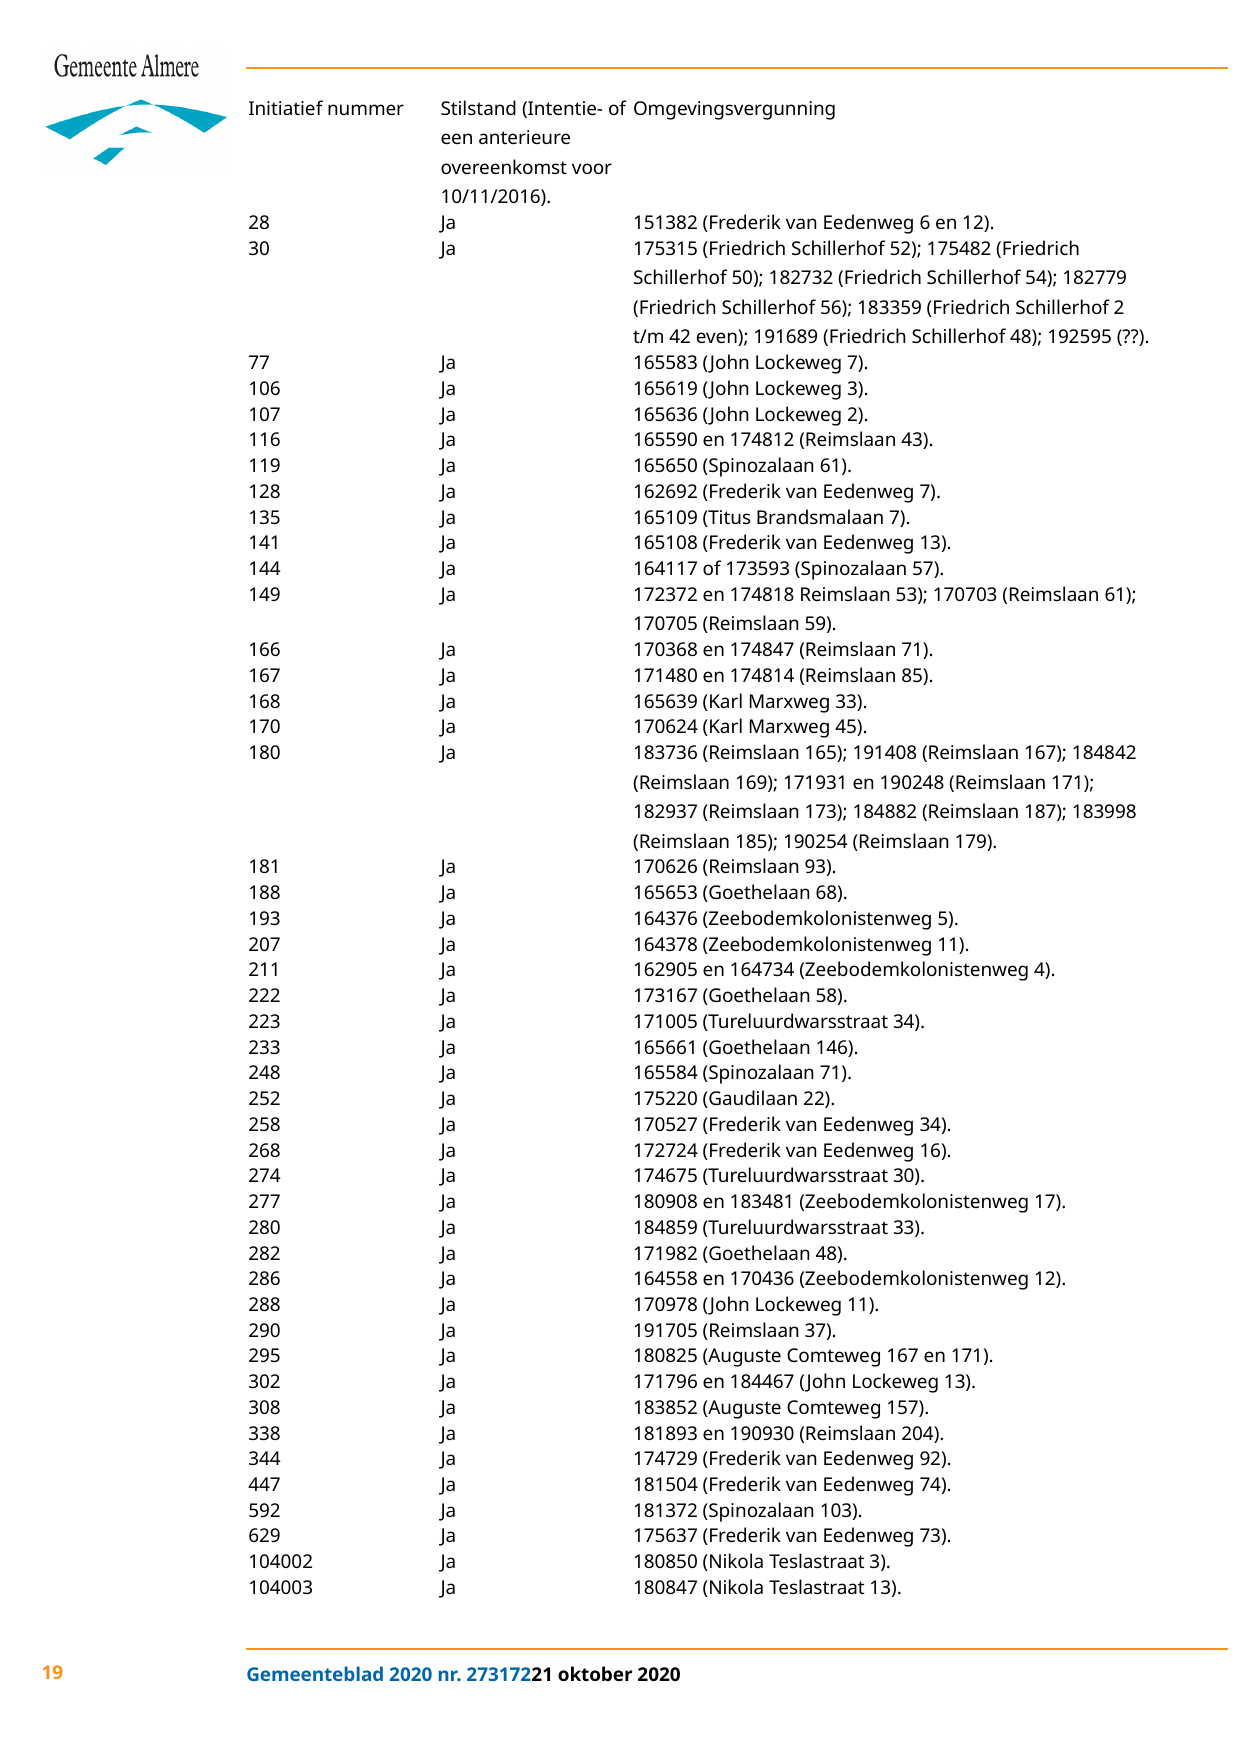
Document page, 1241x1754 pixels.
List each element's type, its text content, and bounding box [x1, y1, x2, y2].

table_cell 170626 (Reimslaan 93). [633, 854, 1152, 879]
table_cell Ja [440, 983, 633, 1008]
table_cell 165650 (Spinozalaan 61). [633, 453, 1152, 478]
table_cell 280 [248, 1214, 440, 1240]
table_cell 165653 (Goethelaan 68). [633, 880, 1152, 905]
table_cell 274 [248, 1163, 440, 1188]
table_cell 141 [248, 530, 440, 555]
table_cell Ja [440, 739, 633, 854]
table_cell Ja [440, 1111, 633, 1137]
table_cell Ja [440, 1497, 633, 1523]
table_cell Ja [440, 880, 633, 905]
table_cell 290 [248, 1317, 440, 1343]
table_cell Ja [440, 1446, 633, 1471]
table_cell 165661 (Goethelaan 146). [633, 1034, 1152, 1059]
table_cell Ja [440, 662, 633, 688]
table_cell 174675 (Tureluurdwarsstraat 30). [633, 1163, 1152, 1188]
table_cell 302 [248, 1368, 440, 1394]
table_cell 188 [248, 880, 440, 905]
table_cell 119 [248, 453, 440, 478]
table_cell 30 [248, 235, 440, 349]
table_cell Ja [440, 504, 633, 529]
table_cell 164117 of 173593 (Spinozalaan 57). [633, 555, 1152, 581]
table_cell Ja [440, 350, 633, 375]
table_cell 171982 (Goethelaan 48). [633, 1240, 1152, 1265]
table_cell 165619 (John Lockeweg 3). [633, 375, 1152, 401]
table_cell Ja [440, 401, 633, 427]
table_cell 162692 (Frederik van Eedenweg 7). [633, 478, 1152, 504]
table_cell 151382 (Frederik van Eedenweg 6 en 12). [633, 209, 1152, 235]
table_cell Ja [440, 1188, 633, 1214]
table_cell Ja [440, 478, 633, 504]
table_cell 144 [248, 555, 440, 581]
table_cell Ja [440, 530, 633, 555]
table_cell 180847 (Nikola Teslastraat 13). [633, 1574, 1152, 1600]
table_cell Ja [440, 1317, 633, 1343]
table_cell 180850 (Nikola Teslastraat 3). [633, 1549, 1152, 1574]
table_cell 181504 (Frederik van Eedenweg 74). [633, 1471, 1152, 1497]
table_cell Ja [440, 1034, 633, 1059]
table_cell Ja [440, 1420, 633, 1446]
table_cell 162905 en 164734 (Zeebodemkolonistenweg 4). [633, 957, 1152, 982]
picture [41, 47, 231, 172]
table_cell 233 [248, 1034, 440, 1059]
table_cell 149 [248, 581, 440, 636]
table_cell Ja [440, 427, 633, 452]
table_cell Ja [440, 1163, 633, 1188]
table_cell 170527 (Frederik van Eedenweg 34). [633, 1111, 1152, 1137]
table_cell Stilstand (Intentie- of een anterieure overeenkomst voor 10/11/2016). [440, 95, 633, 209]
table_cell Ja [440, 1523, 633, 1548]
table_cell 183736 (Reimslaan 165); 191408 (Reimslaan 167); 184842 (Reimslaan 169); 171931 en 190248 (Reimslaan 171); 182937 (Reimslaan 173); 184882 (Reimslaan 187); 183998 (Reimslaan 185); 190254 (Reimslaan 179). [633, 739, 1152, 854]
table_cell 258 [248, 1111, 440, 1137]
table_cell Ja [440, 1343, 633, 1368]
table_cell Ja [440, 1085, 633, 1111]
table_cell Ja [440, 555, 633, 581]
table_cell Ja [440, 688, 633, 713]
table_cell 288 [248, 1291, 440, 1317]
table_cell 252 [248, 1085, 440, 1111]
table_cell 172724 (Frederik van Eedenweg 16). [633, 1137, 1152, 1162]
table_cell Omgevingsvergunning [633, 95, 1152, 209]
table_cell 165636 (John Lockeweg 2). [633, 401, 1152, 427]
table_cell 172372 en 174818 Reimslaan 53); 170703 (Reimslaan 61); 170705 (Reimslaan 59). [633, 581, 1152, 636]
table_cell 164378 (Zeebodemkolonistenweg 11). [633, 931, 1152, 957]
table_cell 171796 en 184467 (John Lockeweg 13). [633, 1368, 1152, 1394]
table_cell Ja [440, 636, 633, 662]
table_cell Ja [440, 1549, 633, 1574]
table_cell Ja [440, 1265, 633, 1291]
table_cell Ja [440, 581, 633, 636]
table_cell 168 [248, 688, 440, 713]
table_cell Ja [440, 931, 633, 957]
table_cell 175637 (Frederik van Eedenweg 73). [633, 1523, 1152, 1548]
table_cell Ja [440, 1240, 633, 1265]
table_cell 286 [248, 1265, 440, 1291]
table_cell 338 [248, 1420, 440, 1446]
table_cell 180825 (Auguste Comteweg 167 en 171). [633, 1343, 1152, 1368]
table_cell 447 [248, 1471, 440, 1497]
table_cell 165584 (Spinozalaan 71). [633, 1060, 1152, 1085]
table_cell 77 [248, 350, 440, 375]
table_cell 165639 (Karl Marxweg 33). [633, 688, 1152, 713]
table_cell 184859 (Tureluurdwarsstraat 33). [633, 1214, 1152, 1240]
table_cell 277 [248, 1188, 440, 1214]
table_cell 175315 (Friedrich Schillerhof 52); 175482 (Friedrich Schillerhof 50); 182732 (Friedrich Schillerhof 54); 182779 (Friedrich Schillerhof 56); 183359 (Friedrich Schillerhof 2 t/m 42 even); 191689 (Friedrich Schillerhof 48); 192595 (??). [633, 235, 1152, 349]
table_cell 173167 (Goethelaan 58). [633, 983, 1152, 1008]
table_cell Ja [440, 1394, 633, 1420]
table_cell 165590 en 174812 (Reimslaan 43). [633, 427, 1152, 452]
table_cell Ja [440, 1291, 633, 1317]
table_cell 170624 (Karl Marxweg 45). [633, 714, 1152, 739]
table_cell 170978 (John Lockeweg 11). [633, 1291, 1152, 1317]
table_cell 104003 [248, 1574, 440, 1600]
table_cell Ja [440, 1574, 633, 1600]
table_cell 104002 [248, 1549, 440, 1574]
table_cell 171005 (Tureluurdwarsstraat 34). [633, 1008, 1152, 1034]
table_cell 171480 en 174814 (Reimslaan 85). [633, 662, 1152, 688]
table_cell 135 [248, 504, 440, 529]
table_cell Ja [440, 1008, 633, 1034]
table_cell Ja [440, 1137, 633, 1162]
table_cell 191705 (Reimslaan 37). [633, 1317, 1152, 1343]
table_cell 282 [248, 1240, 440, 1265]
table_cell Ja [440, 1214, 633, 1240]
table_cell 180908 en 183481 (Zeebodemkolonistenweg 17). [633, 1188, 1152, 1214]
table_cell 106 [248, 375, 440, 401]
table_cell 28 [248, 209, 440, 235]
table_cell 166 [248, 636, 440, 662]
table_cell 181 [248, 854, 440, 879]
table_cell 116 [248, 427, 440, 452]
table_cell 165583 (John Lockeweg 7). [633, 350, 1152, 375]
table_cell 180 [248, 739, 440, 854]
table_cell 181893 en 190930 (Reimslaan 204). [633, 1420, 1152, 1446]
table_cell 175220 (Gaudilaan 22). [633, 1085, 1152, 1111]
table_cell 295 [248, 1343, 440, 1368]
table_cell 170 [248, 714, 440, 739]
table_cell Ja [440, 1368, 633, 1394]
table_cell 174729 (Frederik van Eedenweg 92). [633, 1446, 1152, 1471]
table_cell 193 [248, 905, 440, 931]
table_cell Ja [440, 905, 633, 931]
table_cell Ja [440, 957, 633, 982]
table_cell Ja [440, 1060, 633, 1085]
table_cell 308 [248, 1394, 440, 1420]
table_cell Initiatief nummer [248, 95, 440, 209]
table_cell Ja [440, 375, 633, 401]
table_cell 164558 en 170436 (Zeebodemkolonistenweg 12). [633, 1265, 1152, 1291]
table_cell 165109 (Titus Brandsmalaan 7). [633, 504, 1152, 529]
table_cell 207 [248, 931, 440, 957]
table_cell 344 [248, 1446, 440, 1471]
table_cell 181372 (Spinozalaan 103). [633, 1497, 1152, 1523]
table_cell Ja [440, 854, 633, 879]
table_cell Ja [440, 453, 633, 478]
table_cell 170368 en 174847 (Reimslaan 71). [633, 636, 1152, 662]
table_cell Ja [440, 714, 633, 739]
table_cell 128 [248, 478, 440, 504]
table_cell 211 [248, 957, 440, 982]
table_cell Ja [440, 1471, 633, 1497]
table_cell Ja [440, 235, 633, 349]
table_cell 107 [248, 401, 440, 427]
table_cell 164376 (Zeebodemkolonistenweg 5). [633, 905, 1152, 931]
table_cell 223 [248, 1008, 440, 1034]
table_cell 268 [248, 1137, 440, 1162]
table_cell 167 [248, 662, 440, 688]
table_cell 165108 (Frederik van Eedenweg 13). [633, 530, 1152, 555]
table_cell 222 [248, 983, 440, 1008]
table_cell 248 [248, 1060, 440, 1085]
table_cell 629 [248, 1523, 440, 1548]
table_cell Ja [440, 209, 633, 235]
table_cell 592 [248, 1497, 440, 1523]
table_cell 183852 (Auguste Comteweg 157). [633, 1394, 1152, 1420]
